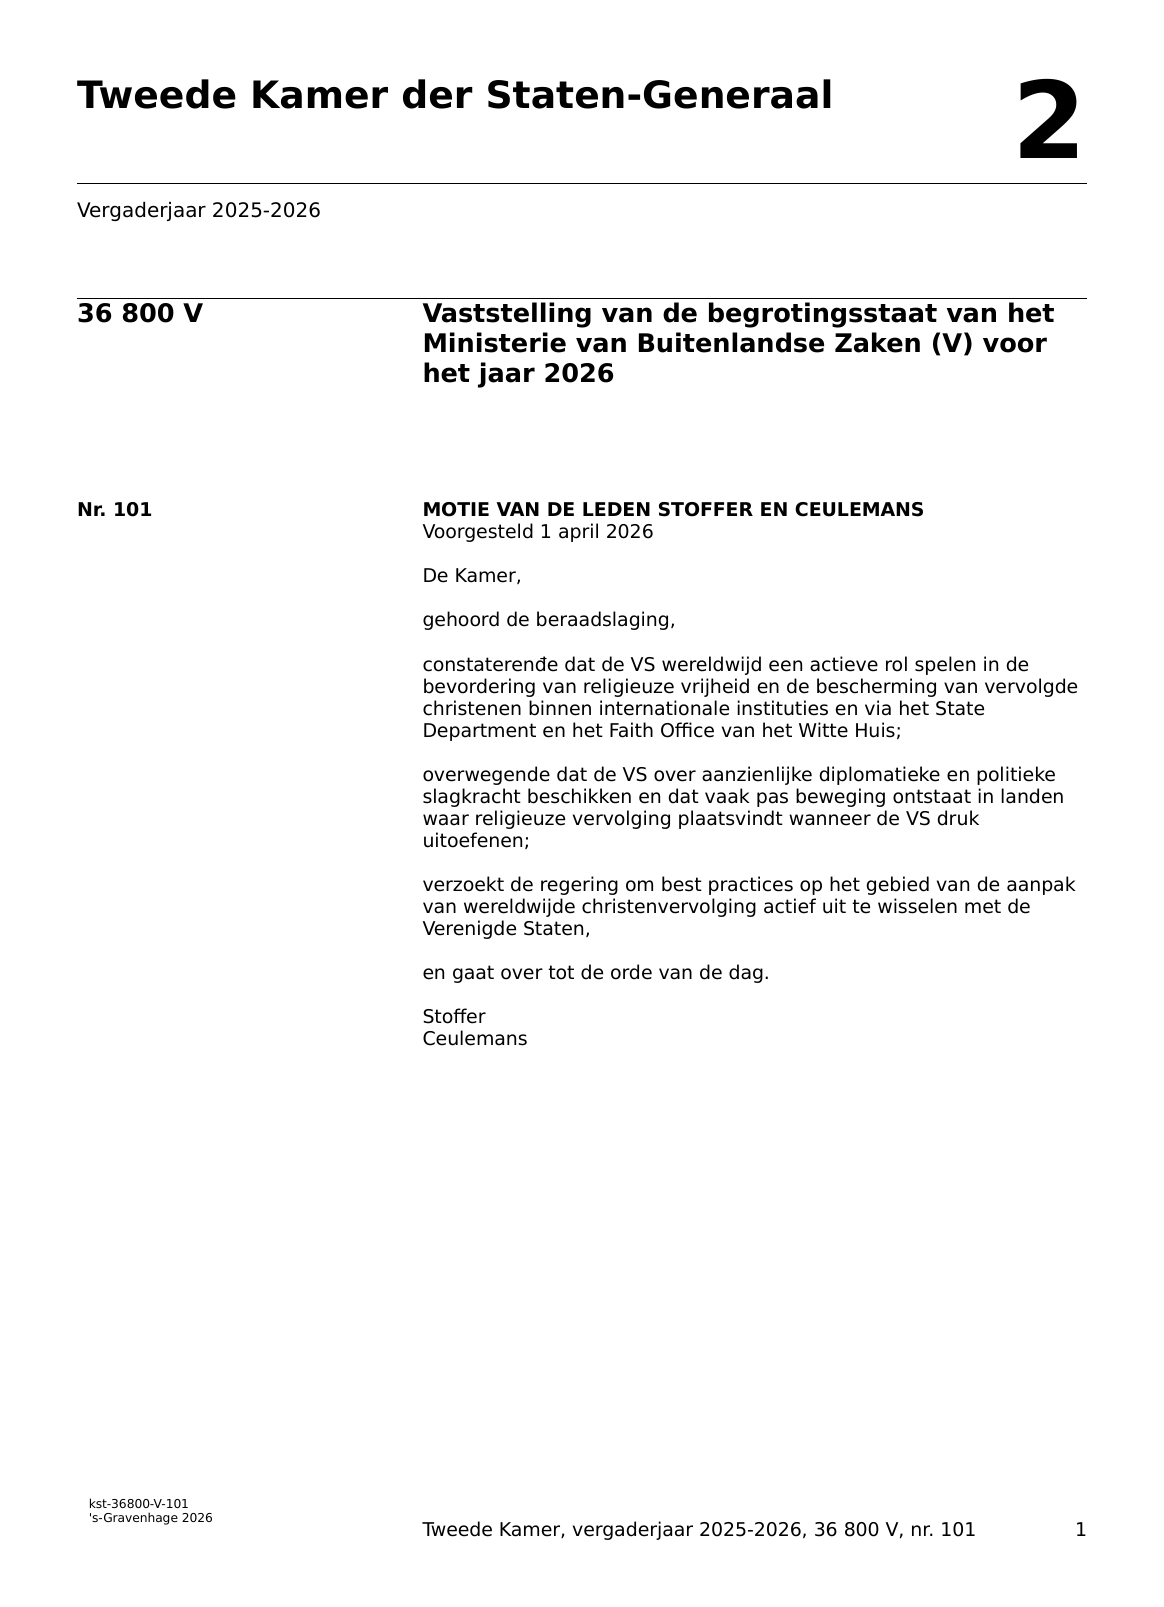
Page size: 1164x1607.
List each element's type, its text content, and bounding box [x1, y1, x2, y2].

text kst-36800-V-101 [88, 1497, 323, 1511]
subtitle 36 800 V Vaststelling van de begrotingsstaat van het Ministerie van Buitenlandse Zaken (V) voor het jaar 2026 [77, 299, 1087, 388]
text verzoekt de regering om best practices op het gebied van de aanpak van wereldwijde christenvervolging actief uit te wisselen met de Verenigde Staten, [422, 874, 1087, 940]
text Ceulemans [422, 1028, 1087, 1050]
text constaterenđe dat de VS wereldwijd een actieve rol spelen in de bevordering van religieuze vrijheid en de bescherming van vervolgde christenen binnen internationale instituties en via het State Department en het Faith Office van het Witte Huis; [422, 653, 1087, 741]
text 's-Gravenhage 2026 [88, 1511, 323, 1525]
table_header 2 [886, 59, 1087, 183]
table_header Tweede Kamer der Staten-Generaal [77, 59, 886, 183]
text Voorgesteld 1 april 2026 [422, 521, 1087, 543]
text en gaat over tot de orde van de dag. [422, 962, 1087, 984]
text Stoffer [422, 1006, 1087, 1028]
table_cell Vergaderjaar 2025-2026 [77, 184, 1087, 298]
text De Kamer, [422, 565, 1087, 587]
text overwegende dat de VS over aanzienlijke diplomatieke en politieke slagkracht beschikken en dat vaak pas beweging ontstaat in landen waar religieuze vervolging plaatsvindt wanneer de VS druk uitoefenen; [422, 764, 1087, 852]
subtitle Nr. 101 MOTIE VAN DE LEDEN STOFFER EN CEULEMANS [77, 499, 1087, 521]
text gehoord de beraadslaging, [422, 609, 1087, 631]
